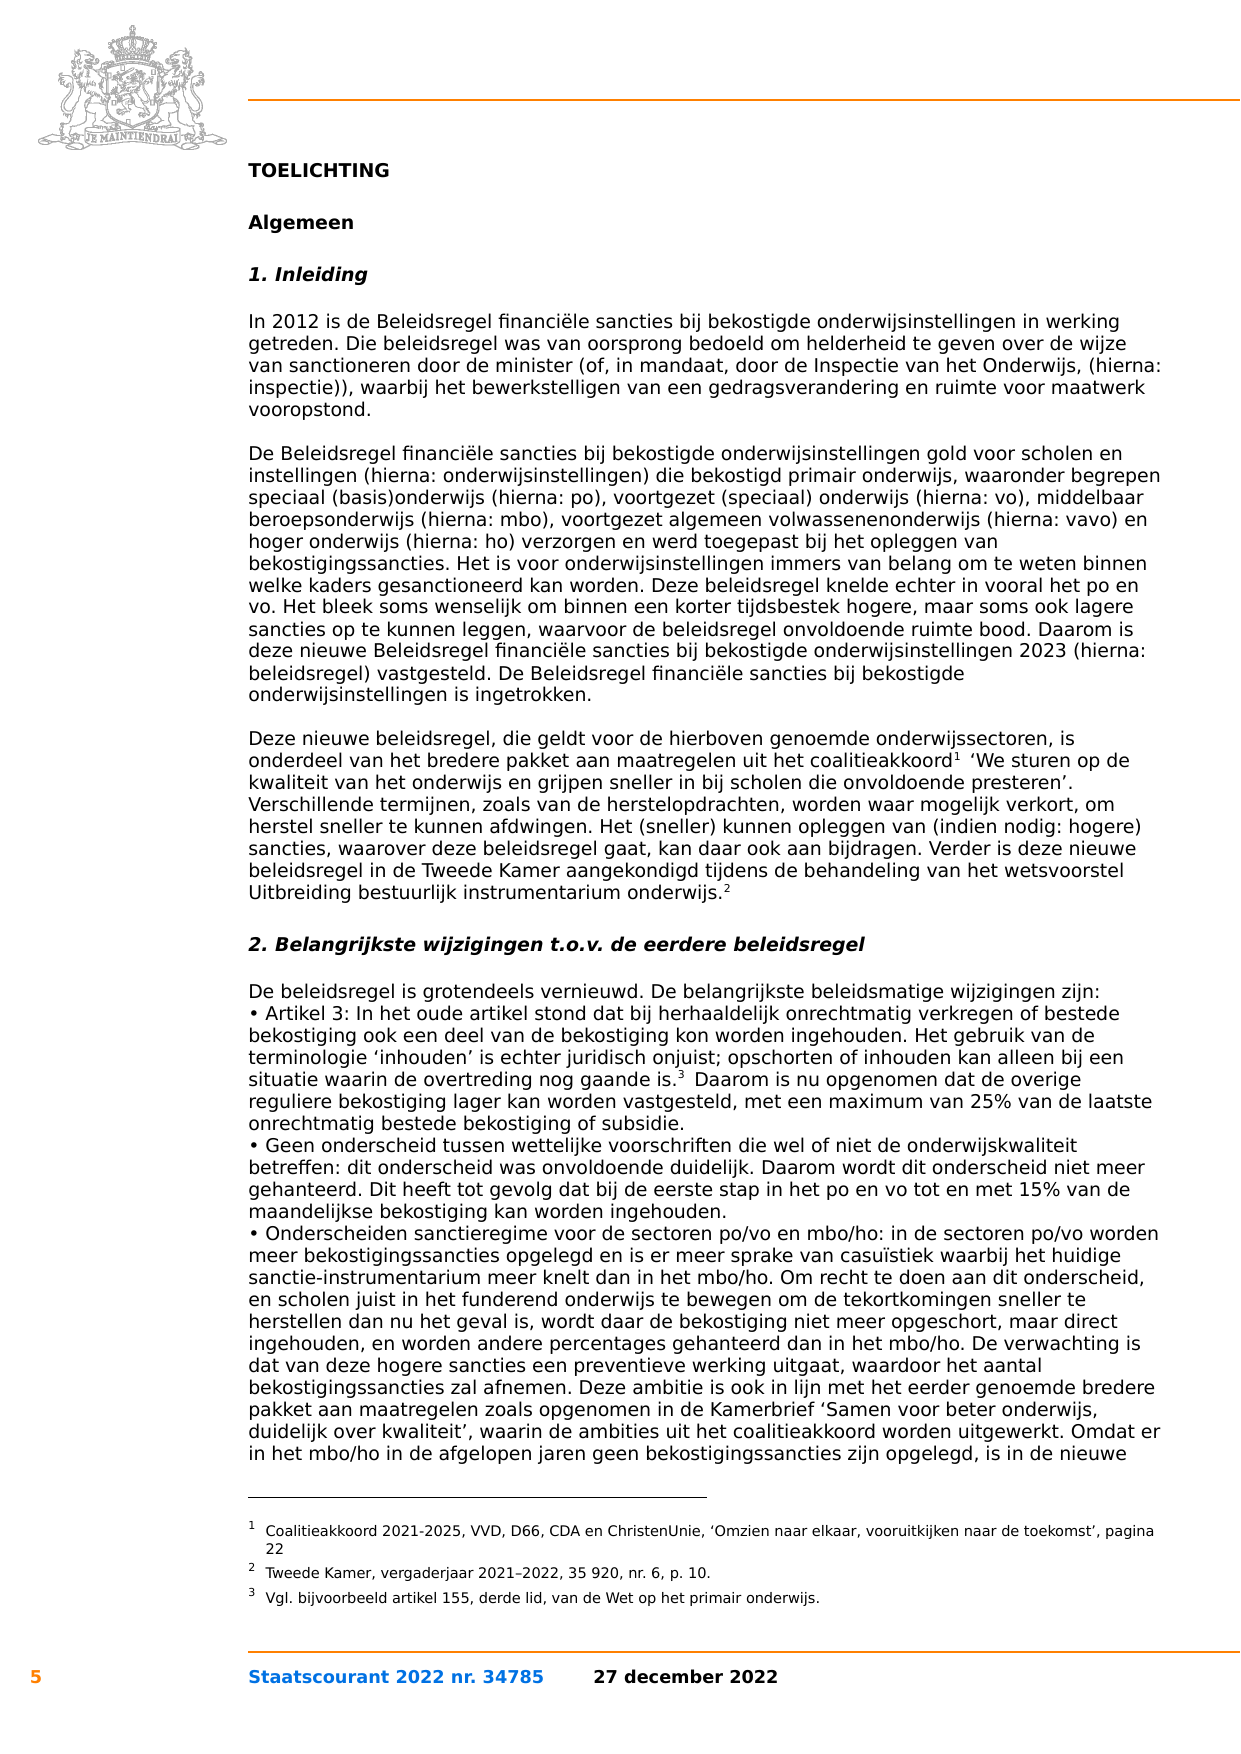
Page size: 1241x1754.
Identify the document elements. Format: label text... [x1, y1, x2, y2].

text • Geen onderscheid tussen wettelijke voorschriften die wel of niet de onderwijskwaliteit betreffen: dit onderscheid was onvoldoende duidelijk. Daarom wordt dit onderscheid niet meer gehanteerd. Dit heeft tot gevolg dat bij de eerste stap in het po en vo tot en met 15% van de maandelijkse bekostiging kan worden ingehouden. [248, 1135, 1163, 1223]
subtitle Algemeen [248, 212, 1163, 234]
subtitle 1. Inleiding [248, 264, 1163, 286]
text Tweede Kamer, vergaderjaar 2021–2022, 35 920, nr. 6, p. 10. [248, 1561, 1163, 1583]
text De Beleidsregel financiële sancties bij bekostigde onderwijsinstellingen gold voor scholen en instellingen (hierna: onderwijsinstellingen) die bekostigd primair onderwijs, waaronder begrepen speciaal (basis)onderwijs (hierna: po), voortgezet (speciaal) onderwijs (hierna: vo), middelbaar beroepsonderwijs (hierna: mbo), voortgezet algemeen volwassenenonderwijs (hierna: vavo) en hoger onderwijs (hierna: ho) verzorgen en werd toegepast bij het opleggen van bekostigingssancties. Het is voor onderwijsinstellingen immers van belang om te weten binnen welke kaders gesanctioneerd kan worden. Deze beleidsregel knelde echter in vooral het po en vo. Het bleek soms wenselijk om binnen een korter tijdsbestek hogere, maar soms ook lagere sancties op te kunnen leggen, waarvoor de beleidsregel onvoldoende ruimte bood. Daarom is deze nieuwe Beleidsregel financiële sancties bij bekostigde onderwijsinstellingen 2023 (hierna: beleidsregel) vastgesteld. De Beleidsregel financiële sancties bij bekostigde onderwijsinstellingen is ingetrokken. [248, 443, 1163, 706]
text Coalitieakkoord 2021-2025, VVD, D66, CDA en ChristenUnie, ‘Omzien naar elkaar, vooruitkijken naar de toekomst’, pagina 22 [248, 1519, 1163, 1558]
text De beleidsregel is grotendeels vernieuwd. De belangrijkste beleidsmatige wijzigingen zijn: [248, 981, 1163, 1003]
text In 2012 is de Beleidsregel financiële sancties bij bekostigde onderwijsinstellingen in werking getreden. Die beleidsregel was van oorsprong bedoeld om helderheid te geven over de wijze van sanctioneren door de minister (of, in mandaat, door de Inspectie van het Onderwijs, (hierna: inspectie)), waarbij het bewerkstelligen van een gedragsverandering en ruimte voor maatwerk vooropstond. [248, 311, 1163, 421]
subtitle TOELICHTING [248, 160, 1163, 182]
text Deze nieuwe beleidsregel, die geldt voor de hierboven genoemde onderwijssectoren, is onderdeel van het bredere pakket aan maatregelen uit het coalitieakkoord ‘We sturen op de kwaliteit van het onderwijs en grijpen sneller in bij scholen die onvoldoende presteren’. Verschillende termijnen, zoals van de herstelopdrachten, worden waar mogelijk verkort, om herstel sneller te kunnen afdwingen. Het (sneller) kunnen opleggen van (indien nodig: hogere) sancties, waarover deze beleidsregel gaat, kan daar ook aan bijdragen. Verder is deze nieuwe beleidsregel in de Tweede Kamer aangekondigd tijdens de behandeling van het wetsvoorstel Uitbreiding bestuurlijk instrumentarium onderwijs. [248, 728, 1163, 904]
text • Artikel 3: In het oude artikel stond dat bij herhaaldelijk onrechtmatig verkregen of bestede bekostiging ook een deel van de bekostiging kon worden ingehouden. Het gebruik van de terminologie ‘inhouden’ is echter juridisch onjuist; opschorten of inhouden kan alleen bij een situatie waarin de overtreding nog gaande is. Daarom is nu opgenomen dat de overige reguliere bekostiging lager kan worden vastgesteld, met een maximum van 25% van de laatste onrechtmatig bestede bekostiging of subsidie. [248, 1003, 1163, 1135]
text Vgl. bijvoorbeeld artikel 155, derde lid, van de Wet op het primair onderwijs. [248, 1586, 1163, 1608]
subtitle 2. Belangrijkste wijzigingen t.o.v. de eerdere beleidsregel [248, 934, 1163, 956]
text • Onderscheiden sanctieregime voor de sectoren po/vo en mbo/ho: in de sectoren po/vo worden meer bekostigingssancties opgelegd en is er meer sprake van casuïstiek waarbij het huidige sanctie-instrumentarium meer knelt dan in het mbo/ho. Om recht te doen aan dit onderscheid, en scholen juist in het funderend onderwijs te bewegen om de tekortkomingen sneller te herstellen dan nu het geval is, wordt daar de bekostiging niet meer opgeschort, maar direct ingehouden, en worden andere percentages gehanteerd dan in het mbo/ho. De verwachting is dat van deze hogere sancties een preventieve werking uitgaat, waardoor het aantal bekostigingssancties zal afnemen. Deze ambitie is ook in lijn met het eerder genoemde bredere pakket aan maatregelen zoals opgenomen in de Kamerbrief ‘Samen voor beter onderwijs, duidelijk over kwaliteit’, waarin de ambities uit het coalitieakkoord worden uitgewerkt. Omdat er in het mbo/ho in de afgelopen jaren geen bekostigingssancties zijn opgelegd, is in de nieuwe [248, 1223, 1163, 1464]
picture [38, 25, 227, 150]
